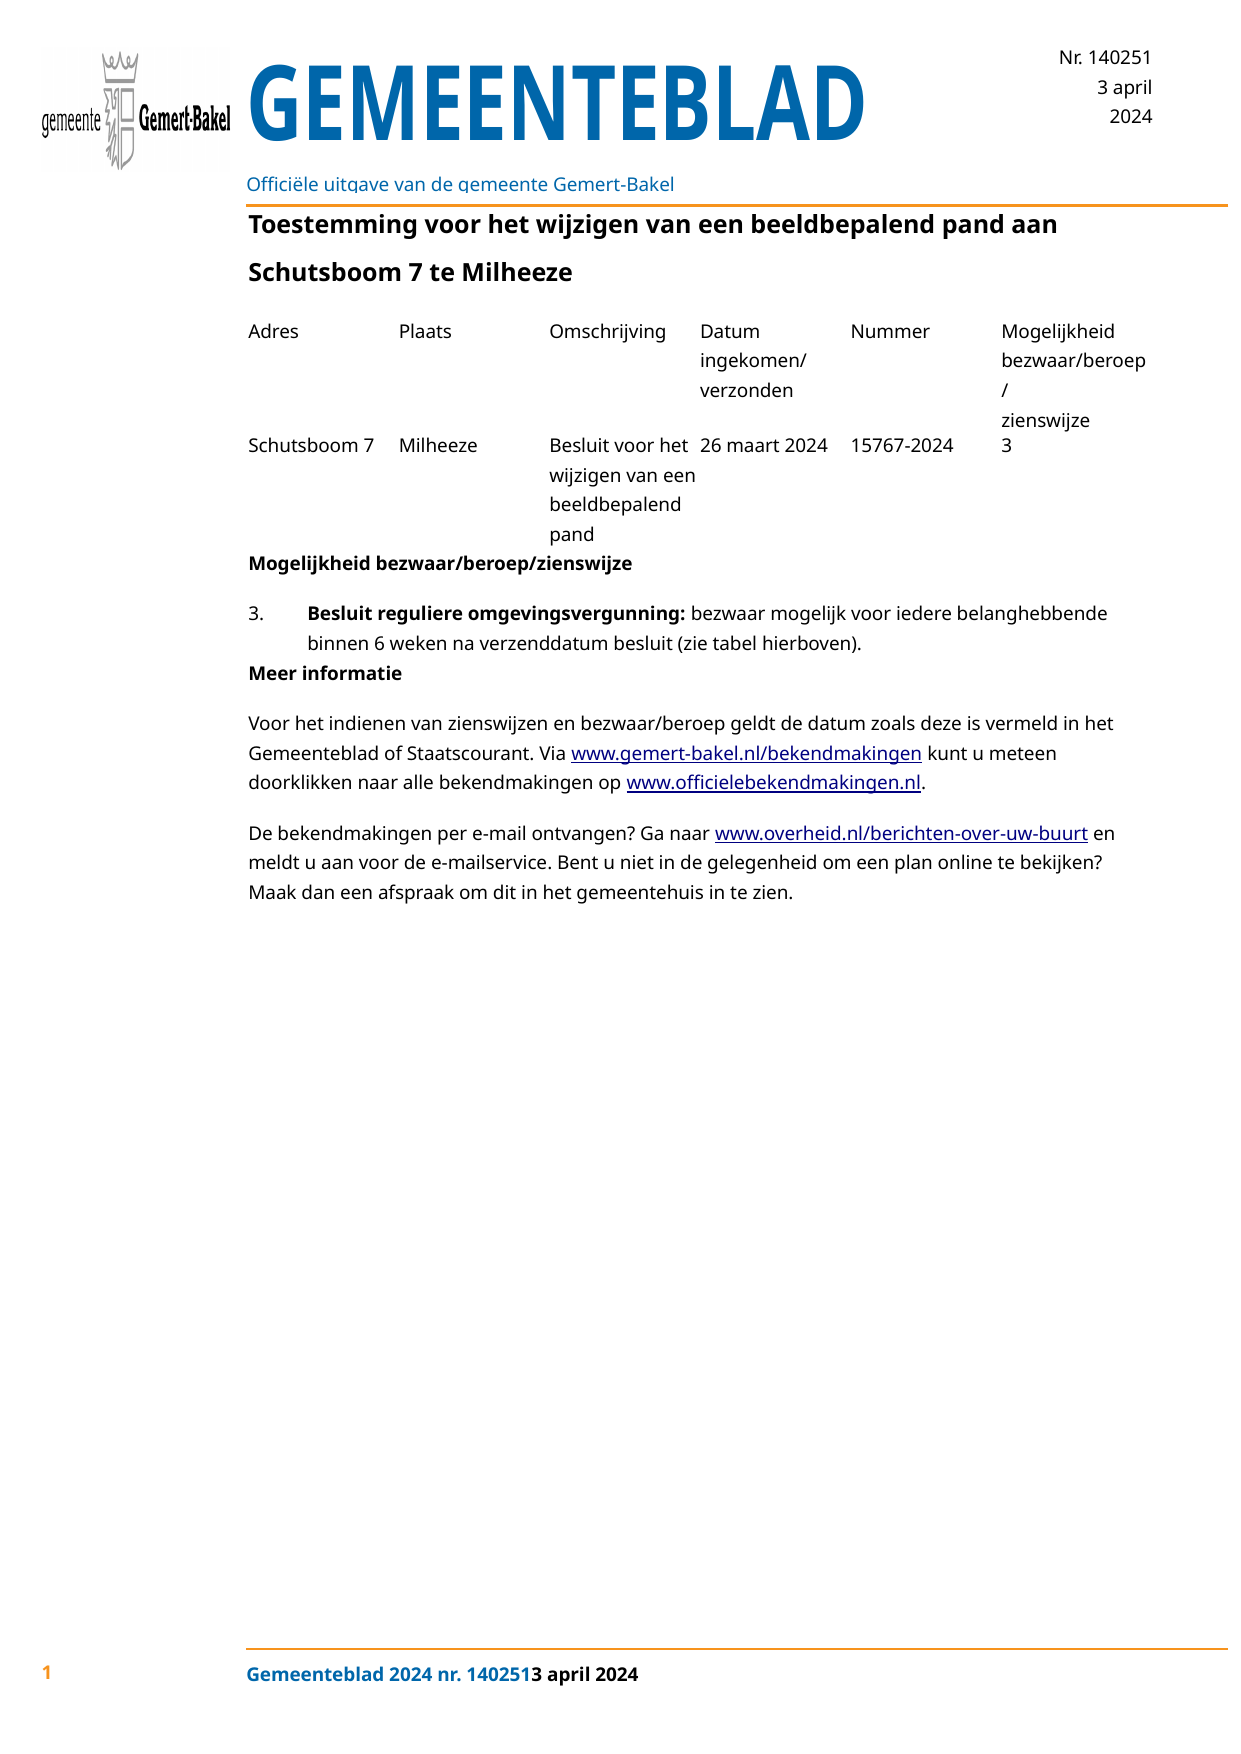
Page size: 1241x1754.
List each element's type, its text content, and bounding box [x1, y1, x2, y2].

picture [41, 47, 231, 172]
table_header Mogelijkheid bezwaar/beroep/ zienswijze [1001, 318, 1152, 432]
text Meer informatie [248, 660, 1152, 686]
table_header Datum ingekomen/ verzonden [700, 318, 850, 432]
text Mogelijkheid bezwaar/beroep/zienswijze [248, 550, 1152, 576]
table_cell 15767-2024 [850, 433, 1001, 547]
table_header Omschrijving [549, 318, 700, 432]
table_cell 3 [1001, 433, 1152, 547]
table_cell Besluit voor het wijzigen van een beeldbepalend pand [549, 433, 700, 547]
text Voor het indienen van zienswijzen en bezwaar/beroep geldt de datum zoals deze is vermeld in het Gemeenteblad of Staatscourant. Via www.gemert-bakel.nl/bekendmakingen kunt u meteen doorklikken naar alle bekendmakingen op www.officielebekendmakingen.nl. [248, 710, 1152, 795]
table_header Nummer [850, 318, 1001, 432]
text Toestemming voor het wijzigen van een beeldbepalend pand aan Schutsboom 7 te Milheeze [248, 207, 1152, 288]
table_header Plaats [399, 318, 549, 432]
table_cell Milheeze [399, 433, 549, 547]
table_cell Schutsboom 7 [248, 433, 398, 547]
table_cell 26 maart 2024 [700, 433, 850, 547]
list Besluit reguliere omgevingsvergunning: bezwaar mogelijk voor iedere belanghebbende binnen 6 weken na verzenddatum besluit (zie tabel hierboven). [248, 601, 1152, 656]
table_header Adres [248, 318, 398, 432]
text De bekendmakingen per e-mail ontvangen? Ga naar www.overheid.nl/berichten-over-uw-buurt en meldt u aan voor de e-mailservice. Bent u niet in de gelegenheid om een plan online te bekijken? Maak dan een afspraak om dit in het gemeentehuis in te zien. [248, 820, 1152, 905]
